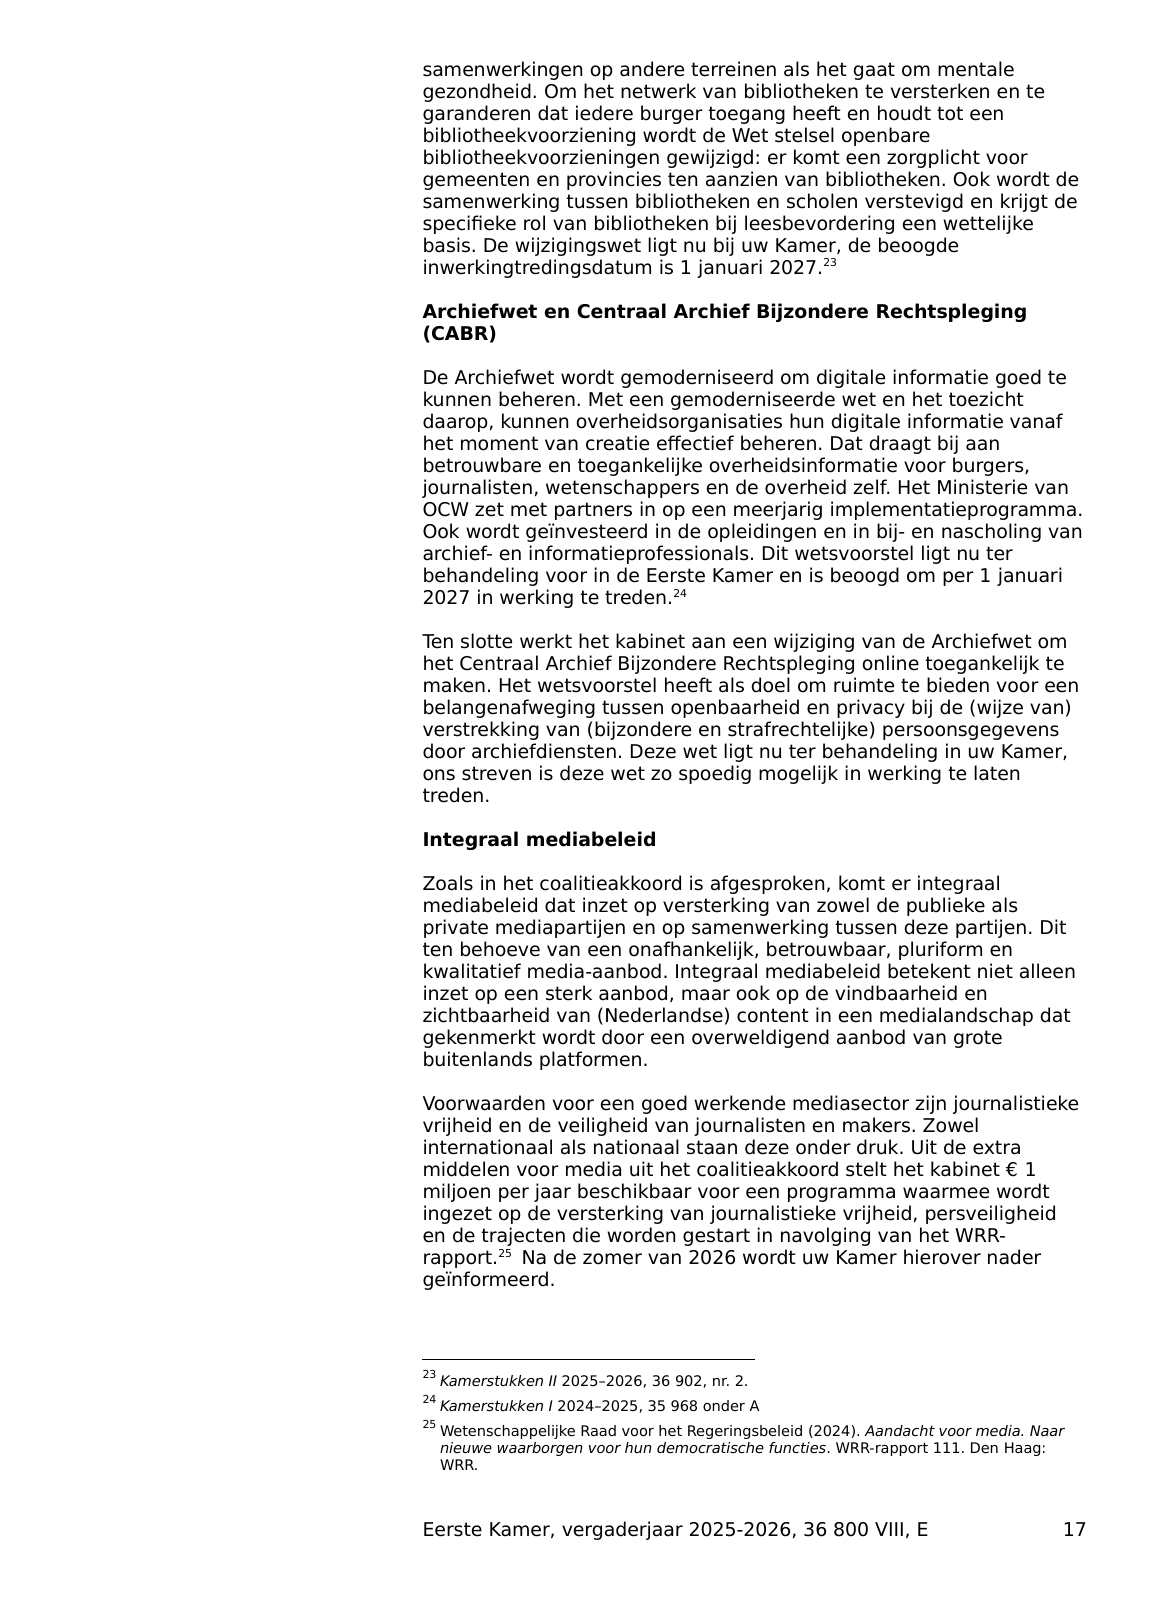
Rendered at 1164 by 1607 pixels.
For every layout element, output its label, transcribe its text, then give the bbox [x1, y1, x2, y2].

text Ten slotte werkt het kabinet aan een wijziging van de Archiefwet om het Centraal Archief Bijzondere Rechtspleging online toegankelijk te maken. Het wetsvoorstel heeft als doel om ruimte te bieden voor een belangenafweging tussen openbaarheid en privacy bij de (wijze van) verstrekking van (bijzondere en strafrechtelijke) persoonsgegevens door archiefdiensten. Deze wet ligt nu ter behandeling in uw Kamer, ons streven is deze wet zo spoedig mogelijk in werking te laten treden. [422, 631, 1087, 807]
text Voorwaarden voor een goed werkende mediasector zijn journalistieke vrijheid en de veiligheid van journalisten en makers. Zowel internationaal als nationaal staan deze onder druk. Uit de extra middelen voor media uit het coalitieakkoord stelt het kabinet € 1 miljoen per jaar beschikbaar voor een programma waarmee wordt ingezet op de versterking van journalistieke vrijheid, persveiligheid en de trajecten die worden gestart in navolging van het WRR-rapport. Na de zomer van 2026 wordt uw Kamer hierover nader geïnformeerd. [422, 1093, 1087, 1291]
text samenwerkingen op andere terreinen als het gaat om mentale gezondheid. Om het netwerk van bibliotheken te versterken en te garanderen dat iedere burger toegang heeft en houdt tot een bibliotheekvoorziening wordt de Wet stelsel openbare bibliotheekvoorzieningen gewijzigd: er komt een zorgplicht voor gemeenten en provincies ten aanzien van bibliotheken. Ook wordt de samenwerking tussen bibliotheken en scholen verstevigd en krijgt de specifieke rol van bibliotheken bij leesbevordering een wettelijke basis. De wijzigingswet ligt nu bij uw Kamer, de beoogde inwerkingtredingsdatum is 1 januari 2027. [422, 59, 1087, 279]
text Zoals in het coalitieakkoord is afgesproken, komt er integraal mediabeleid dat inzet op versterking van zowel de publieke als private mediapartijen en op samenwerking tussen deze partijen. Dit ten behoeve van een onafhankelijk, betrouwbaar, pluriform en kwalitatief media-aanbod. Integraal mediabeleid betekent niet alleen inzet op een sterk aanbod, maar ook op de vindbaarheid en zichtbaarheid van (Nederlandse) content in een medialandschap dat gekenmerkt wordt door een overweldigend aanbod van grote buitenlands platformen. [422, 873, 1087, 1071]
text Wetenschappelijke Raad voor het Regeringsbeleid (2024). Aandacht voor media. Naar nieuwe waarborgen voor hun democratische functies. WRR-rapport 111. Den Haag: WRR. [422, 1418, 1087, 1474]
subtitle Archiefwet en Centraal Archief Bijzondere Rechtspleging (CABR) [422, 301, 1087, 345]
text Kamerstukken I 2024–2025, 35 968 onder A [422, 1393, 1087, 1416]
subtitle Integraal mediabeleid [422, 829, 1087, 851]
text Kamerstukken II 2025–2026, 36 902, nr. 2. [422, 1368, 1087, 1391]
text De Archiefwet wordt gemoderniseerd om digitale informatie goed te kunnen beheren. Met een gemoderniseerde wet en het toezicht daarop, kunnen overheidsorganisaties hun digitale informatie vanaf het moment van creatie effectief beheren. Dat draagt bij aan betrouwbare en toegankelijke overheidsinformatie voor burgers, journalisten, wetenschappers en de overheid zelf. Het Ministerie van OCW zet met partners in op een meerjarig implementatieprogramma. Ook wordt geïnvesteerd in de opleidingen en in bij- en nascholing van archief- en informatieprofessionals. Dit wetsvoorstel ligt nu ter behandeling voor in de Eerste Kamer en is beoogd om per 1 januari 2027 in werking te treden. [422, 367, 1087, 609]
